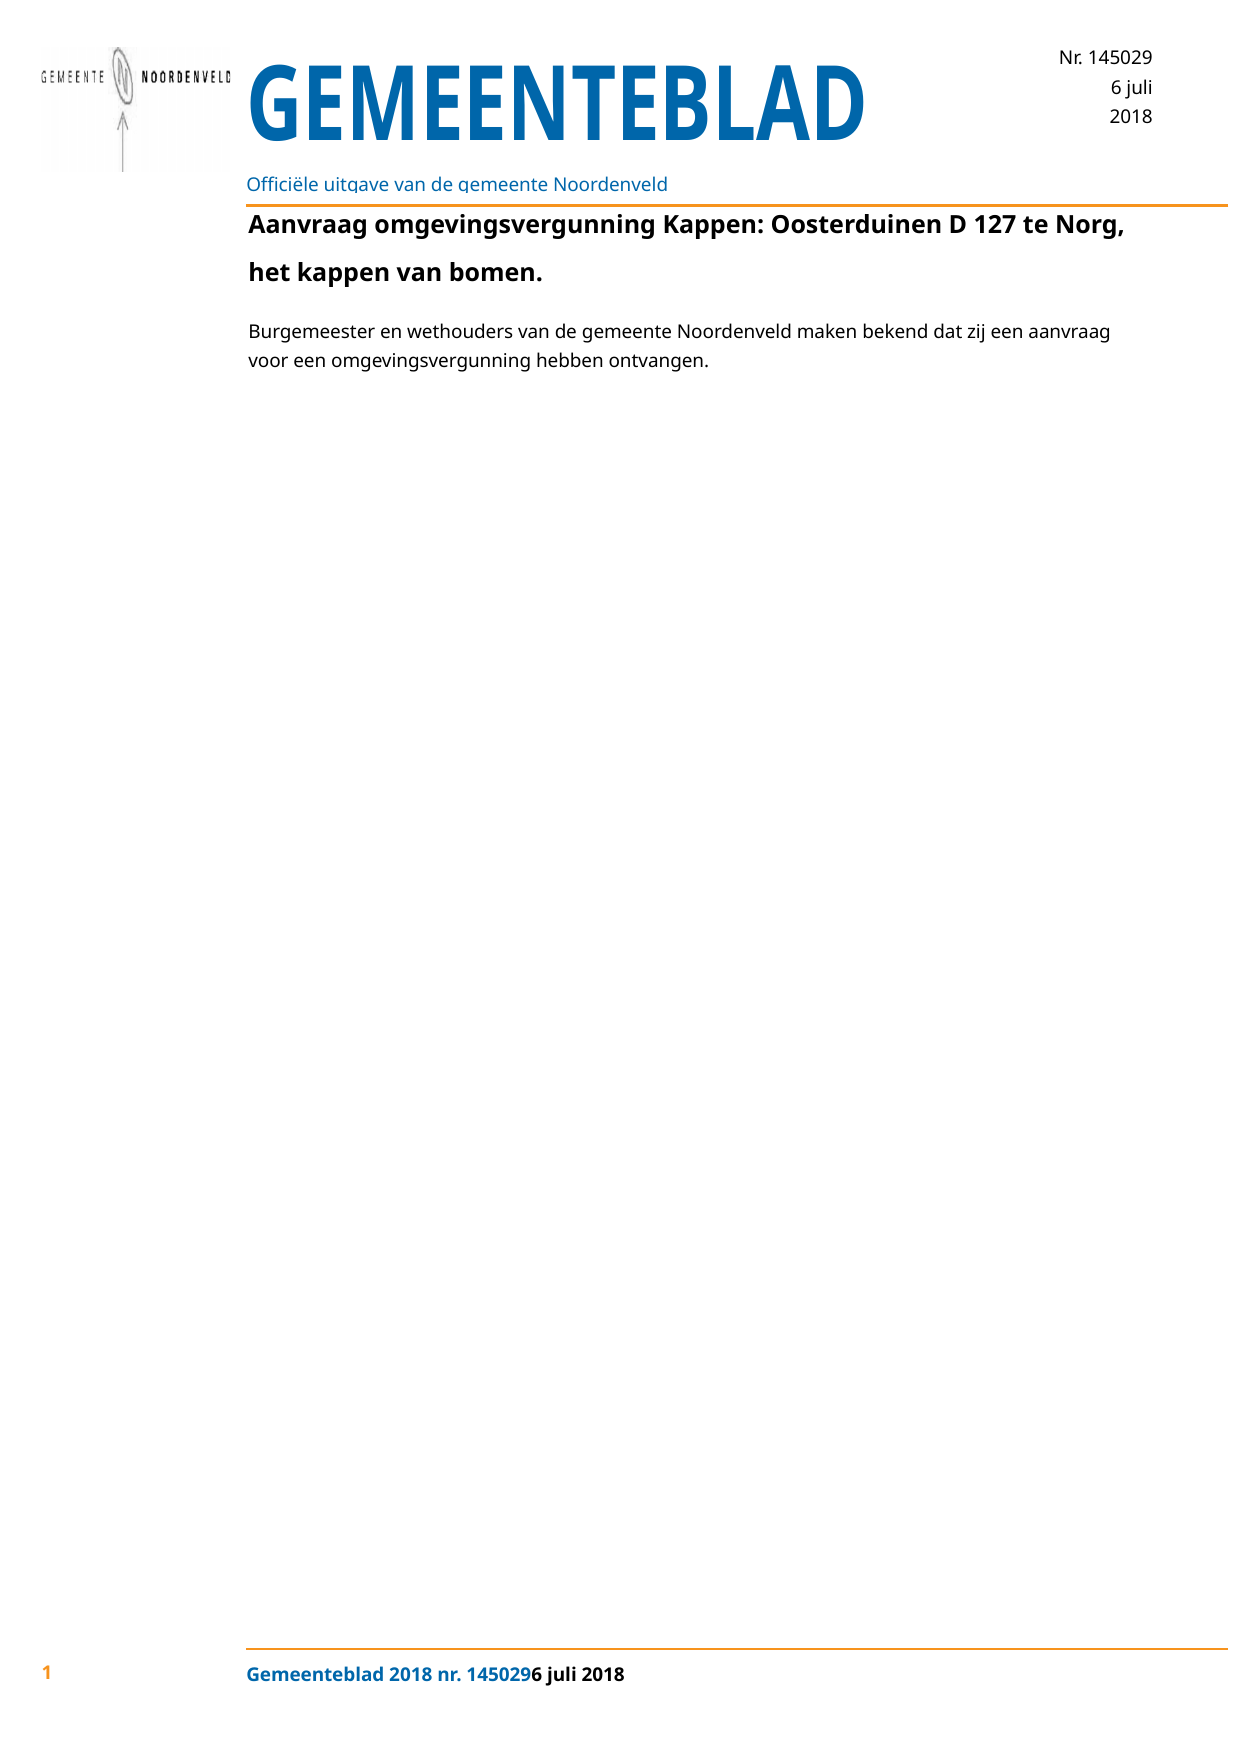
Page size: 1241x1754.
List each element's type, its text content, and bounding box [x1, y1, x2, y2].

text Aanvraag omgevingsvergunning Kappen: Oosterduinen D 127 te Norg, het kappen van bomen. [248, 207, 1152, 288]
text Burgemeester en wethouders van de gemeente Noordenveld maken bekend dat zij een aanvraag voor een omgevingsvergunning hebben ontvangen. [248, 318, 1152, 373]
picture [41, 47, 231, 172]
